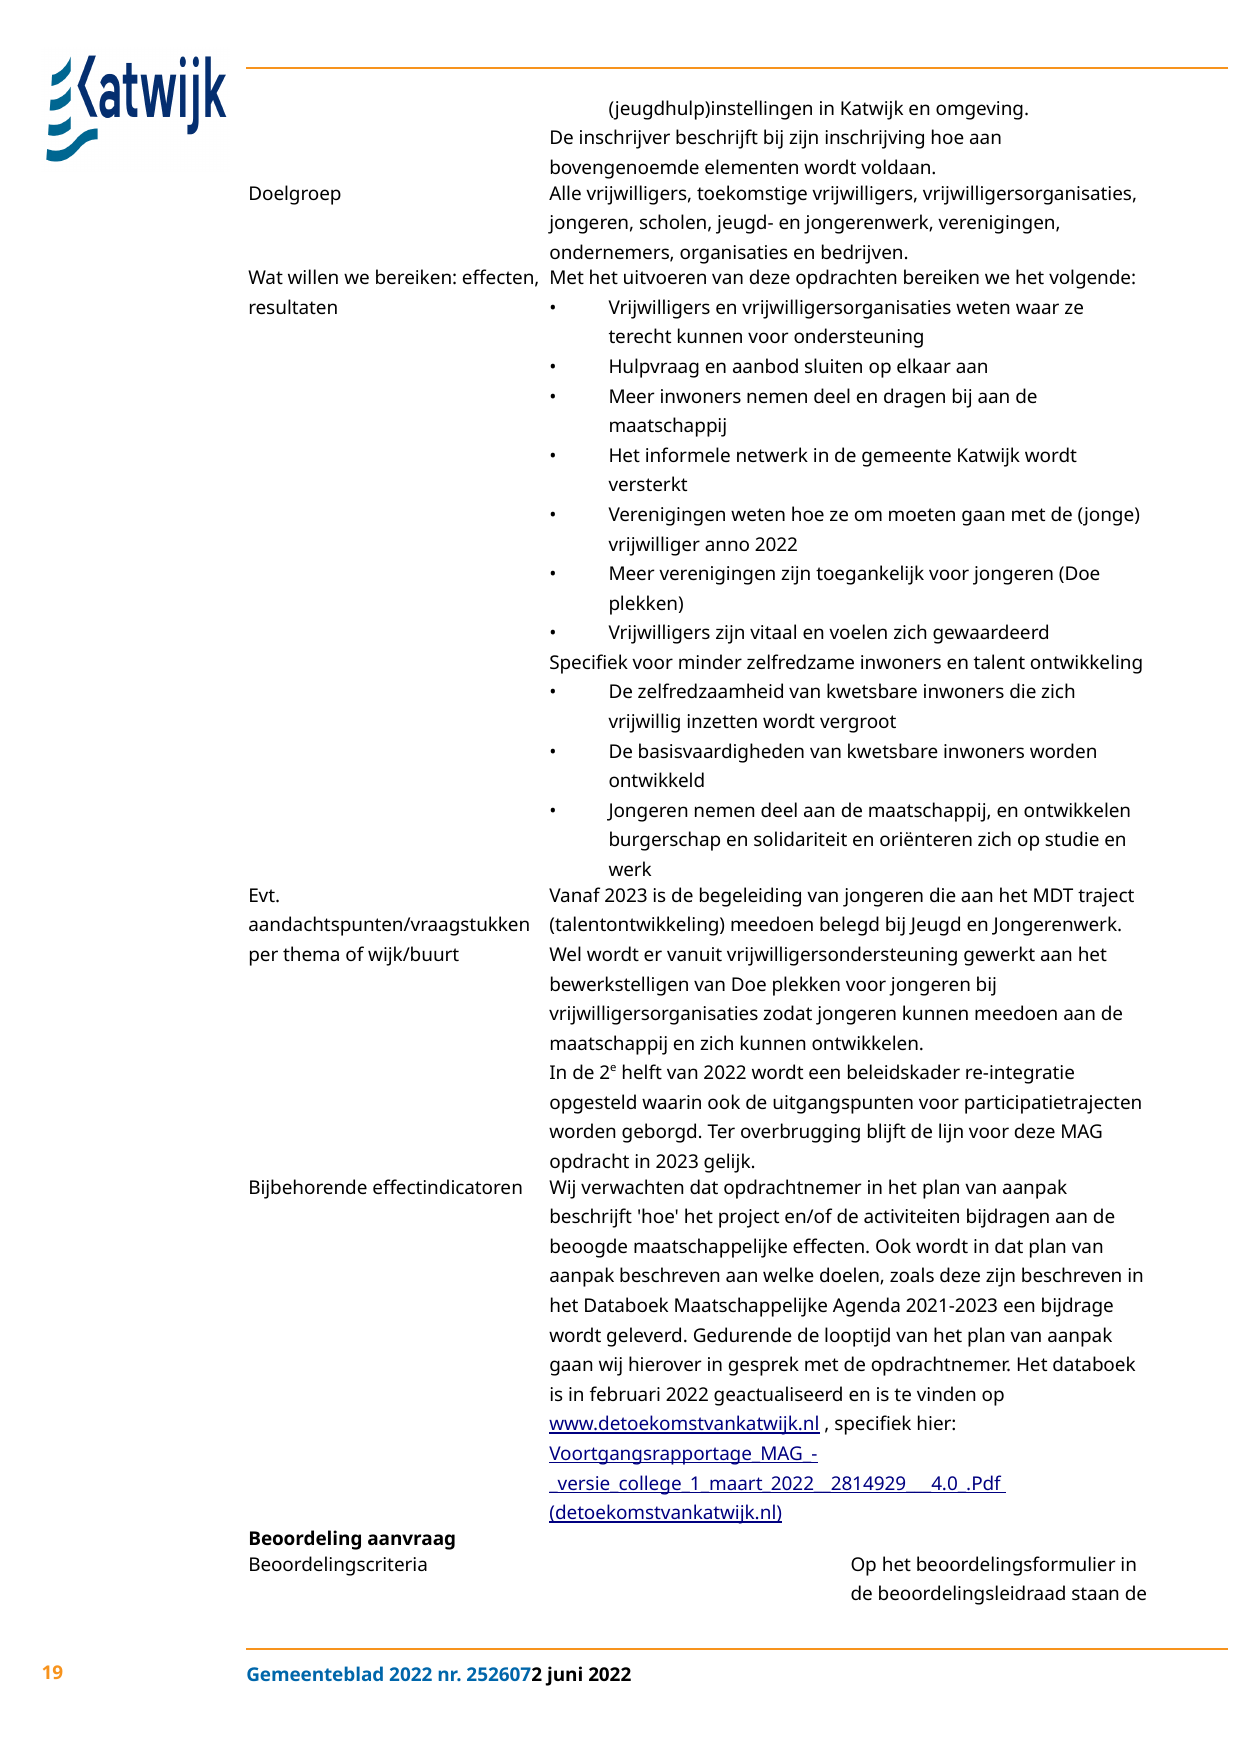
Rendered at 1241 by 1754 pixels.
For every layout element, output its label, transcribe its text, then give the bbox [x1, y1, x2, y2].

table_cell Wat willen we bereiken: effecten, resultaten [248, 265, 549, 882]
table_cell Evt. aandachtspunten/vraagstukken per thema of wijk/buurt [248, 882, 549, 1174]
table_cell Wij verwachten dat opdrachtnemer in het plan van aanpak beschrijft 'hoe' het project en/of de activiteiten bijdragen aan de beoogde maatschappelijke effecten. Ook wordt in dat plan van aanpak beschreven aan welke doelen, zoals deze zijn beschreven in het Databoek Maatschappelijke Agenda 2021-2023 een bijdrage wordt geleverd. Gedurende de looptijd van het plan van aanpak gaan wij hierover in gesprek met de opdrachtnemer. Het databoek is in februari 2022 geactualiseerd en is te vinden op www.detoekomstvankatwijk.nl , specifiek hier: Voortgangsrapportage_MAG_-_versie_college_1_maart_2022__2814929___4.0_.Pdf (detoekomstvankatwijk.nl) [549, 1174, 1152, 1525]
table_cell [248, 95, 549, 180]
table_cell Beoordeling aanvraag [248, 1525, 850, 1551]
table_cell Vanaf 2023 is de begeleiding van jongeren die aan het MDT traject (talentontwikkeling) meedoen belegd bij Jeugd en Jongerenwerk. Wel wordt er vanuit vrijwilligersondersteuning gewerkt aan het bewerkstelligen van Doe plekken voor jongeren bij vrijwilligersorganisaties zodat jongeren kunnen meedoen aan de maatschappij en zich kunnen ontwikkelen. In de 2e helft van 2022 wordt een beleidskader re-integratie opgesteld waarin ook de uitgangspunten voor participatietrajecten worden geborgd. Ter overbrugging blijft de lijn voor deze MAG opdracht in 2023 gelijk. [549, 882, 1152, 1174]
table_cell Bijbehorende effectindicatoren [248, 1174, 549, 1525]
table_cell Op het beoordelingsformulier in de beoordelingsleidraad staan de [850, 1551, 1152, 1606]
picture [41, 47, 231, 172]
table_cell Met het uitvoeren van deze opdrachten bereiken we het volgende: Vrijwilligers en vrijwilligersorganisaties weten waar ze terecht kunnen voor ondersteuning Hulpvraag en aanbod sluiten op elkaar aan Meer inwoners nemen deel en dragen bij aan de maatschappij Het informele netwerk in de gemeente Katwijk wordt versterkt Verenigingen weten hoe ze om moeten gaan met de (jonge) vrijwilliger anno 2022 Meer verenigingen zijn toegankelijk voor jongeren (Doe plekken) Vrijwilligers zijn vitaal en voelen zich gewaardeerd Specifiek voor minder zelfredzame inwoners en talent ontwikkeling De zelfredzaamheid van kwetsbare inwoners die zich vrijwillig inzetten wordt vergroot De basisvaardigheden van kwetsbare inwoners worden ontwikkeld Jongeren nemen deel aan de maatschappij, en ontwikkelen burgerschap en solidariteit en oriënteren zich op studie en werk [549, 265, 1152, 882]
table_cell [850, 1525, 1152, 1551]
table_cell Doelgroep [248, 180, 549, 264]
table_cell Alle vrijwilligers, toekomstige vrijwilligers, vrijwilligersorganisaties, jongeren, scholen, jeugd- en jongerenwerk, verenigingen, ondernemers, organisaties en bedrijven. [549, 180, 1152, 264]
table_cell (jeugdhulp)instellingen in Katwijk en omgeving. De inschrijver beschrijft bij zijn inschrijving hoe aan bovengenoemde elementen wordt voldaan. [549, 95, 1152, 180]
table_cell Beoordelingscriteria [248, 1551, 850, 1606]
